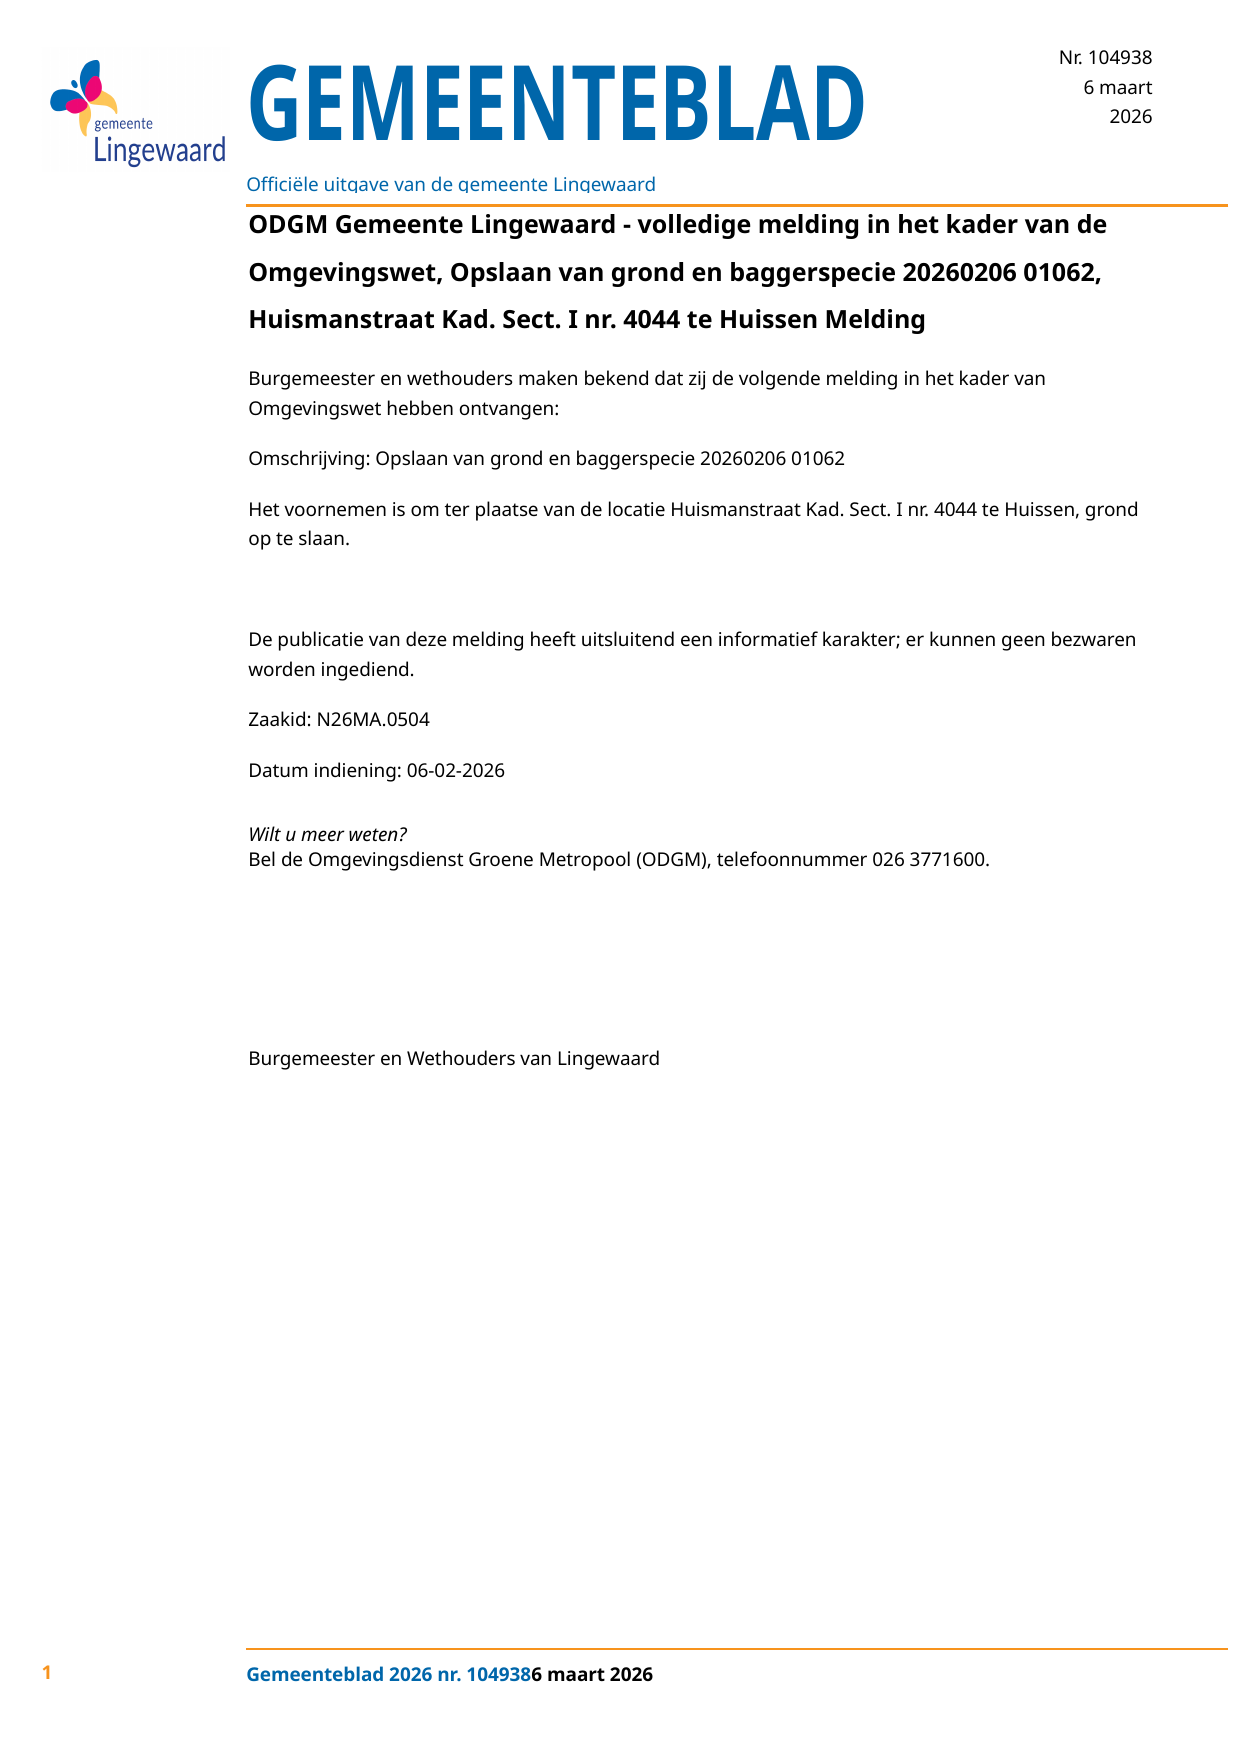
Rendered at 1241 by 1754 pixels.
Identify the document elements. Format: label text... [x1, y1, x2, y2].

text Zaakid: N26MA.0504 [248, 706, 1152, 732]
text Bel de Omgevingsdienst Groene Metropool (ODGM), telefoonnummer 026 3771600. [248, 846, 1152, 872]
text Het voornemen is om ter plaatse van de locatie Huismanstraat Kad. Sect. I nr. 4044 te Huissen, grond op te slaan. [248, 496, 1152, 551]
text Omschrijving: Opslaan van grond en baggerspecie 20260206 01062 [248, 446, 1152, 471]
picture [41, 47, 231, 172]
text De publicatie van deze melding heeft uitsluitend een informatief karakter; er kunnen geen bezwaren worden ingediend. [248, 626, 1152, 682]
text ODGM Gemeente Lingewaard - volledige melding in het kader van de Omgevingswet, Opslaan van grond en baggerspecie 20260206 01062, Huismanstraat Kad. Sect. I nr. 4044 te Huissen Melding [248, 207, 1152, 336]
text Burgemeester en Wethouders van Lingewaard [248, 1046, 1152, 1071]
text Wilt u meer weten? [248, 821, 1152, 846]
text Burgemeester en wethouders maken bekend dat zij de volgende melding in het kader van Omgevingswet hebben ontvangen: [248, 366, 1152, 421]
text Datum indiening: 06-02-2026 [248, 757, 1152, 782]
